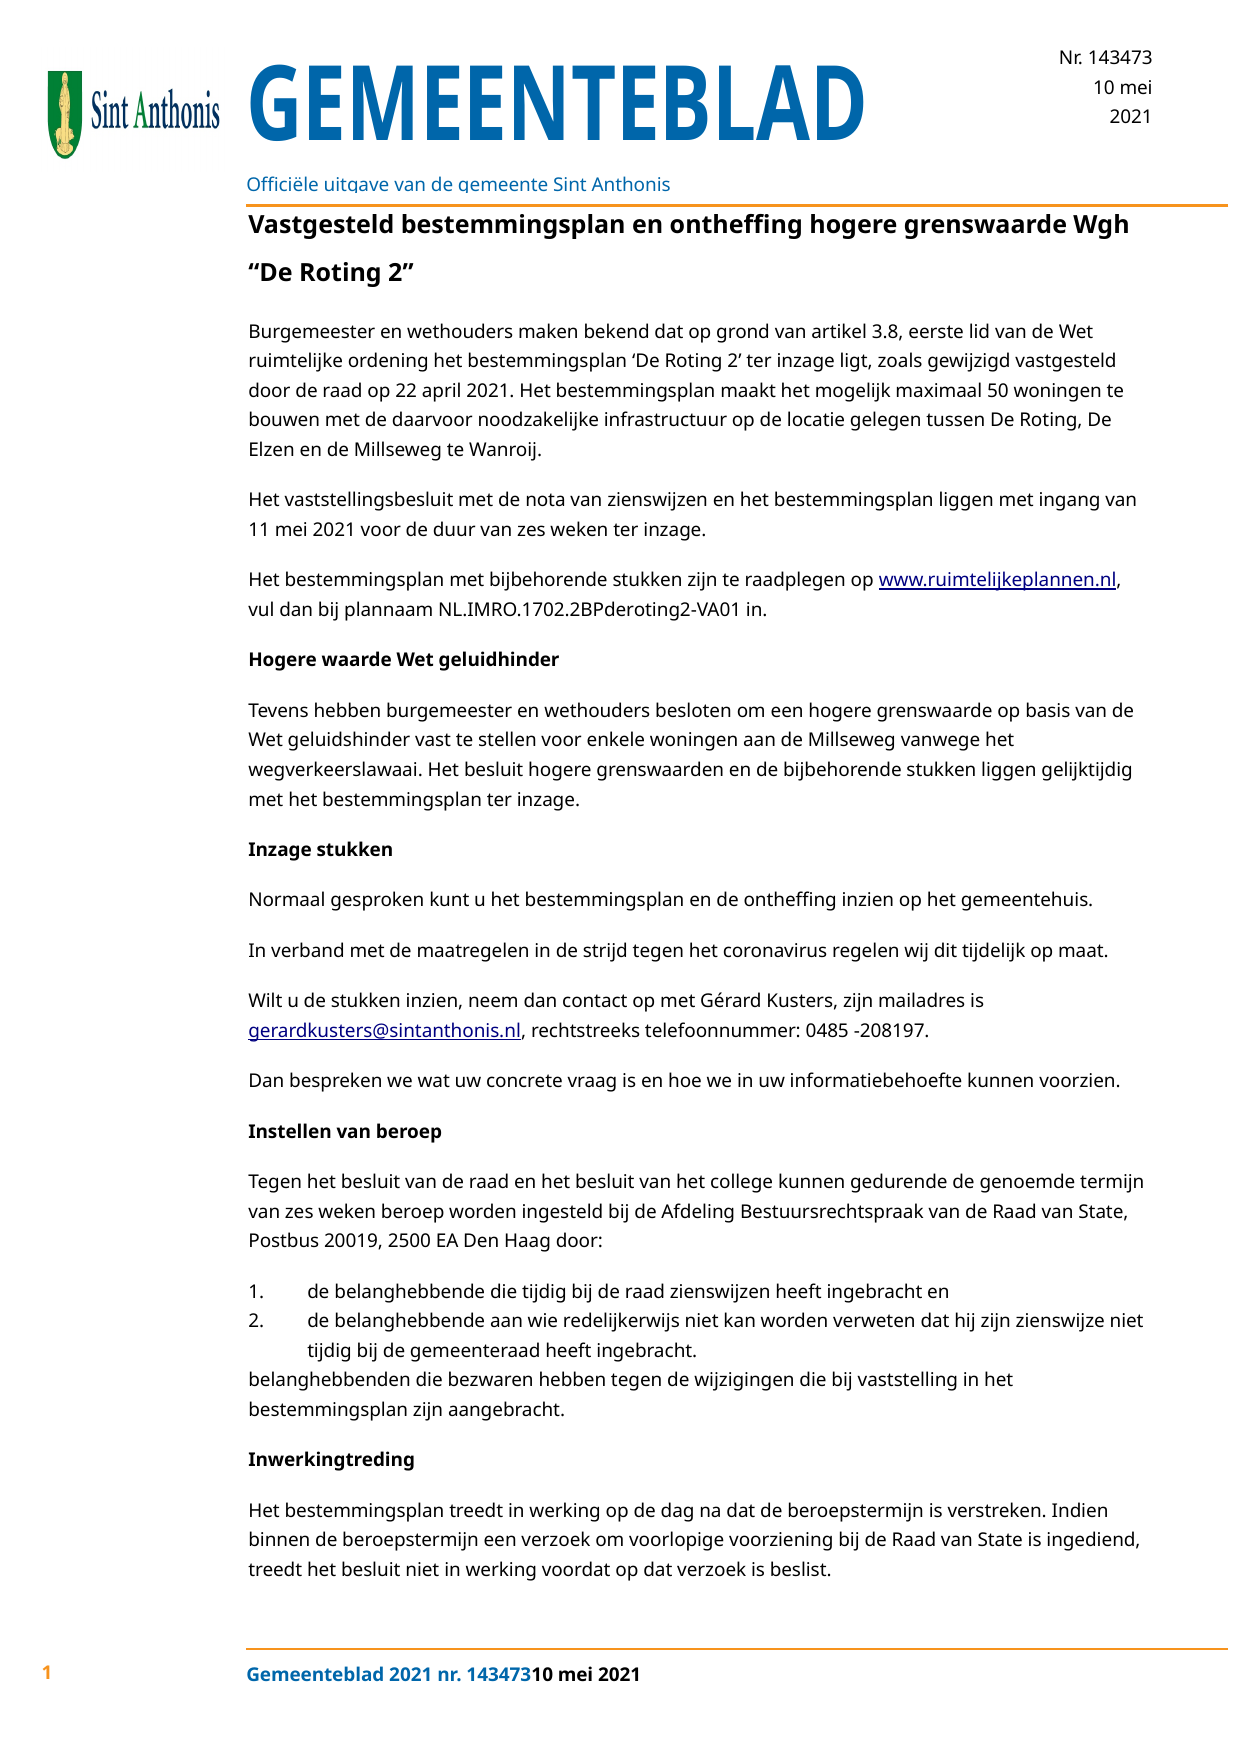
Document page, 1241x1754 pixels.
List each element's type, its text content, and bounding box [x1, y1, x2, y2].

text Het bestemmingsplan met bijbehorende stukken zijn te raadplegen op www.ruimtelijkeplannen.nl, vul dan bij plannaam NL.IMRO.1702.2BPderoting2-VA01 in. [248, 567, 1152, 622]
text Het vaststellingsbesluit met de nota van zienswijzen en het bestemmingsplan liggen met ingang van 11 mei 2021 voor de duur van zes weken ter inzage. [248, 487, 1152, 542]
text Normaal gesproken kunt u het bestemmingsplan en de ontheffing inzien op het gemeentehuis. [248, 887, 1152, 912]
text Het bestemmingsplan treedt in werking op de dag na dat de beroepstermijn is verstreken. Indien binnen de beroepstermijn een verzoek om voorlopige voorziening bij de Raad van State is ingediend, treedt het besluit niet in werking voordat op dat verzoek is beslist. [248, 1497, 1152, 1582]
text Tegen het besluit van de raad en het besluit van het college kunnen gedurende de genoemde termijn van zes weken beroep worden ingesteld bij de Afdeling Bestuursrechtspraak van de Raad van State, Postbus 20019, 2500 EA Den Haag door: [248, 1168, 1152, 1253]
text Inwerkingtreding [248, 1447, 1152, 1472]
text Instellen van beroep [248, 1118, 1152, 1144]
text Vastgesteld bestemmingsplan en ontheffing hogere grenswaarde Wgh “De Roting 2” [248, 207, 1152, 288]
picture [41, 47, 231, 172]
text belanghebbenden die bezwaren hebben tegen de wijzigingen die bij vaststelling in het bestemmingsplan zijn aangebracht. [248, 1367, 1152, 1422]
text Burgemeester en wethouders maken bekend dat op grond van artikel 3.8, eerste lid van de Wet ruimtelijke ordening het bestemmingsplan ‘De Roting 2’ ter inzage ligt, zoals gewijzigd vastgesteld door de raad op 22 april 2021. Het bestemmingsplan maakt het mogelijk maximaal 50 woningen te bouwen met de daarvoor noodzakelijke infrastructuur op de locatie gelegen tussen De Roting, De Elzen en de Millseweg te Wanroij. [248, 318, 1152, 462]
text Inzage stukken [248, 836, 1152, 862]
list de belanghebbende aan wie redelijkerwijs niet kan worden verweten dat hij zijn zienswijze niet tijdig bij de gemeenteraad heeft ingebracht. [248, 1307, 1152, 1363]
text In verband met de maatregelen in de strijd tegen het coronavirus regelen wij dit tijdelijk op maat. [248, 937, 1152, 963]
text Tevens hebben burgemeester en wethouders besloten om een hogere grenswaarde op basis van de Wet geluidshinder vast te stellen voor enkele woningen aan de Millseweg vanwege het wegverkeerslawaai. Het besluit hogere grenswaarden en de bijbehorende stukken liggen gelijktijdig met het bestemmingsplan ter inzage. [248, 697, 1152, 812]
text Dan bespreken we wat uw concrete vraag is en hoe we in uw informatiebehoefte kunnen voorzien. [248, 1067, 1152, 1093]
list de belanghebbende die tijdig bij de raad zienswijzen heeft ingebracht en [248, 1278, 1152, 1304]
text Wilt u de stukken inzien, neem dan contact op met Gérard Kusters, zijn mailadres is gerardkusters@sintanthonis.nl, rechtstreeks telefoonnummer: 0485 -208197. [248, 987, 1152, 1043]
text Hogere waarde Wet geluidhinder [248, 647, 1152, 672]
